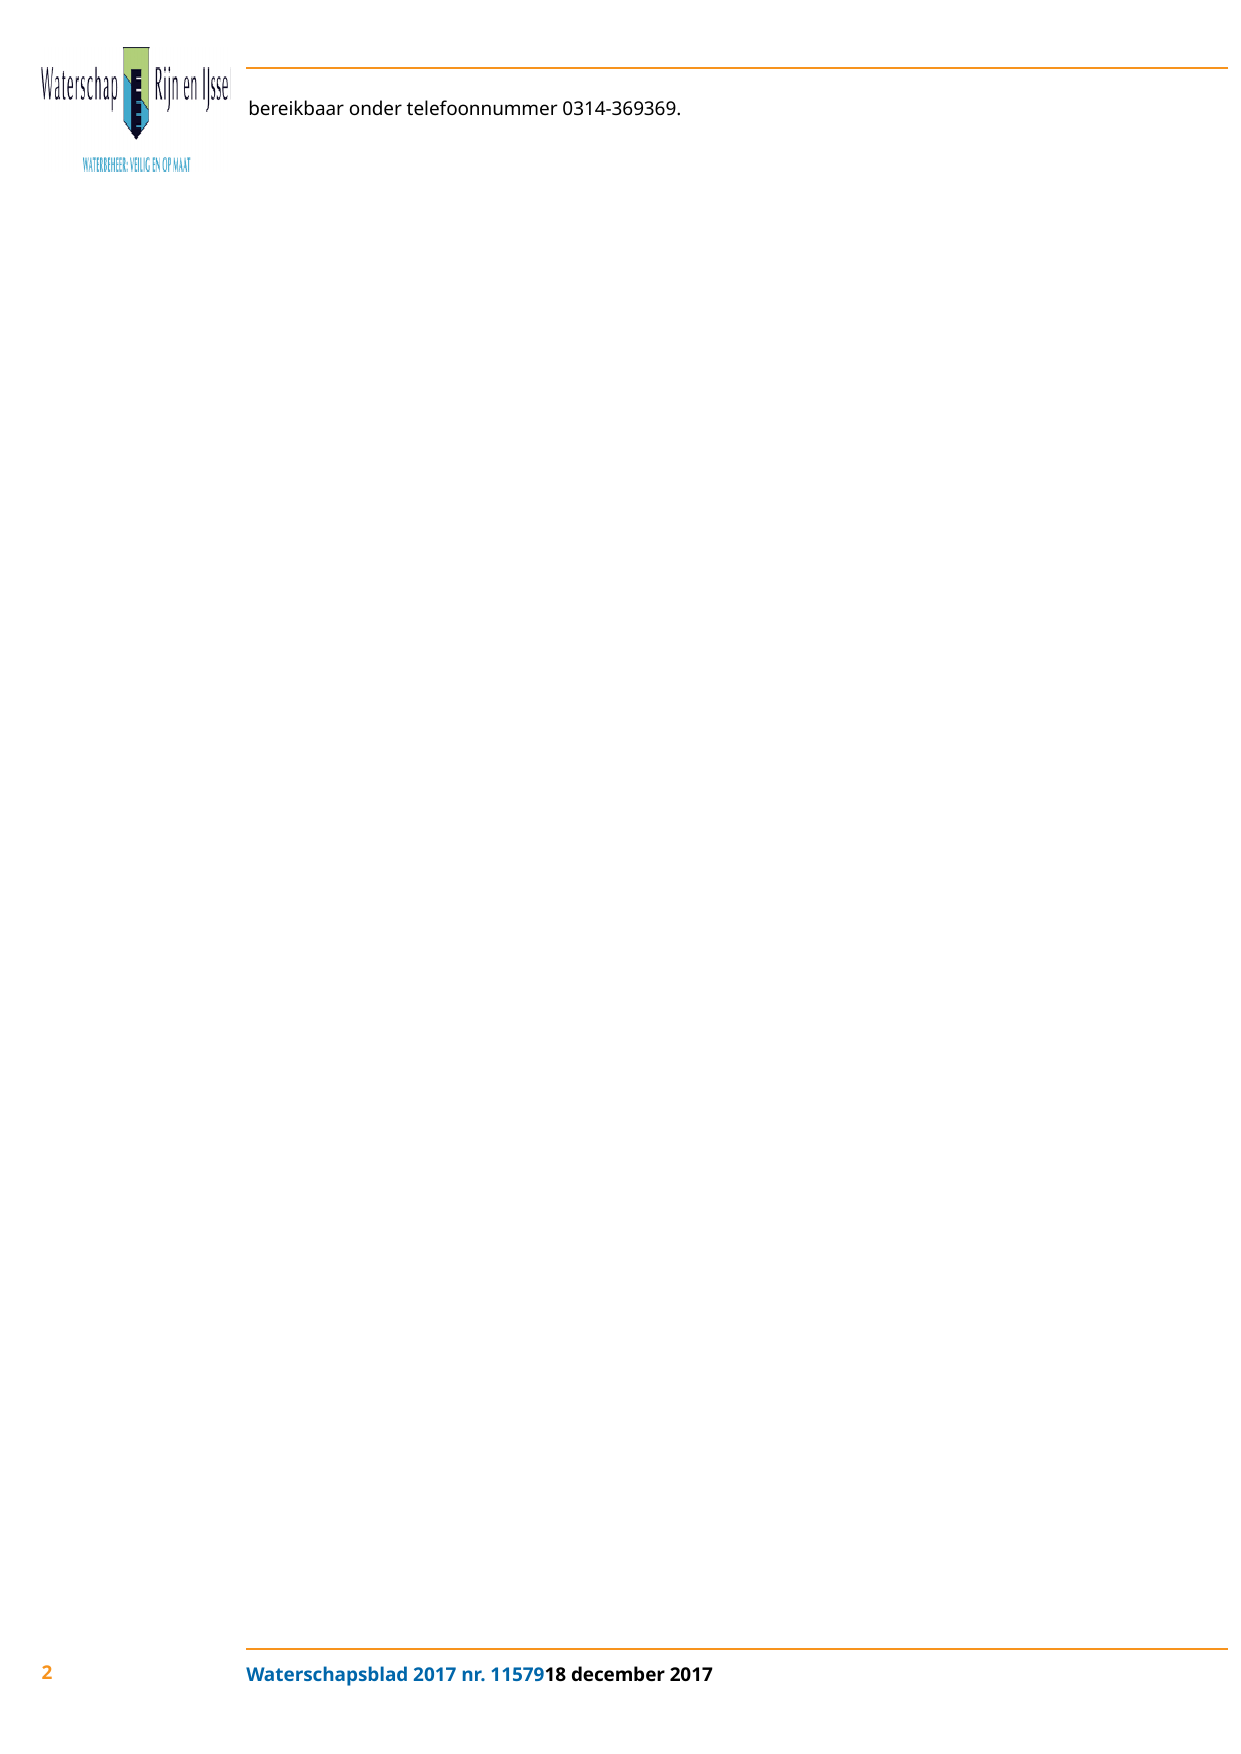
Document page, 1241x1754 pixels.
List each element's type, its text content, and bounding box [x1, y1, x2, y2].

picture [41, 47, 231, 172]
text bereikbaar onder telefoonnummer 0314-369369. [248, 95, 1152, 121]
